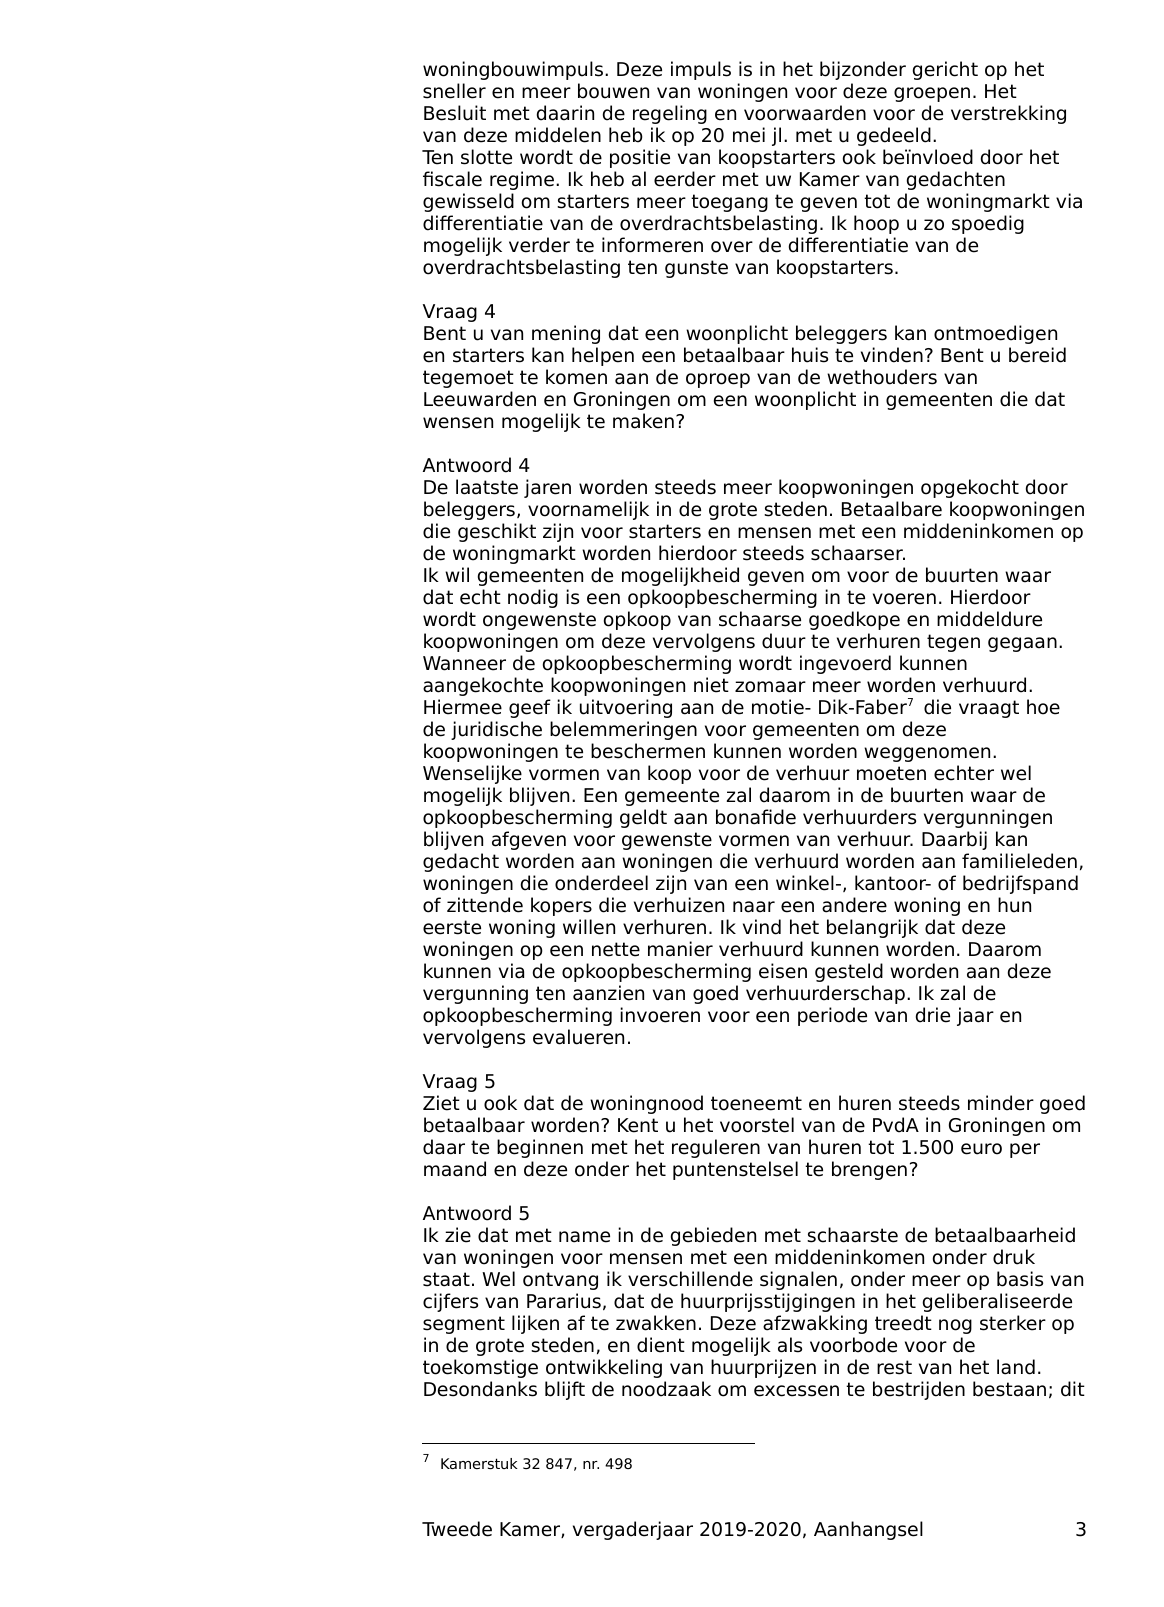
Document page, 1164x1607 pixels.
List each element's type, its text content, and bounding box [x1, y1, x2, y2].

text Ik wil gemeenten de mogelijkheid geven om voor de buurten waar dat echt nodig is een opkoopbescherming in te voeren. Hierdoor wordt ongewenste opkoop van schaarse goedkope en middeldure koopwoningen om deze vervolgens duur te verhuren tegen gegaan. Wanneer de opkoopbescherming wordt ingevoerd kunnen aangekochte koopwoningen niet zomaar meer worden verhuurd. Hiermee geef ik uitvoering aan de motie- Dik-Faber die vraagt hoe de juridische belemmeringen voor gemeenten om deze koopwoningen te beschermen kunnen worden weggenomen. [422, 565, 1087, 763]
text Vraag 4 [422, 301, 1087, 323]
text woningbouwimpuls. Deze impuls is in het bijzonder gericht op het sneller en meer bouwen van woningen voor deze groepen. Het Besluit met daarin de regeling en voorwaarden voor de verstrekking van deze middelen heb ik op 20 mei jl. met u gedeeld. [422, 59, 1087, 147]
text Ziet u ook dat de woningnood toeneemt en huren steeds minder goed betaalbaar worden? Kent u het voorstel van de PvdA in Groningen om daar te beginnen met het reguleren van huren tot 1.500 euro per maand en deze onder het puntenstelsel te brengen? [422, 1093, 1087, 1181]
text Bent u van mening dat een woonplicht beleggers kan ontmoedigen en starters kan helpen een betaalbaar huis te vinden? Bent u bereid tegemoet te komen aan de oproep van de wethouders van Leeuwarden en Groningen om een woonplicht in gemeenten die dat wensen mogelijk te maken? [422, 323, 1087, 433]
text Ik zie dat met name in de gebieden met schaarste de betaalbaarheid van woningen voor mensen met een middeninkomen onder druk staat. Wel ontvang ik verschillende signalen, onder meer op basis van cijfers van Pararius, dat de huurprijsstijgingen in het geliberaliseerde segment lijken af te zwakken. Deze afzwakking treedt nog sterker op in de grote steden, en dient mogelijk als voorbode voor de toekomstige ontwikkeling van huurprijzen in de rest van het land. Desondanks blijft de noodzaak om excessen te bestrijden bestaan; dit [422, 1225, 1087, 1401]
text Antwoord 5 [422, 1203, 1087, 1225]
text Wenselijke vormen van koop voor de verhuur moeten echter wel mogelijk blijven. Een gemeente zal daarom in de buurten waar de opkoopbescherming geldt aan bonafide verhuurders vergunningen blijven afgeven voor gewenste vormen van verhuur. Daarbij kan gedacht worden aan woningen die verhuurd worden aan familieleden, woningen die onderdeel zijn van een winkel-, kantoor- of bedrijfspand of zittende kopers die verhuizen naar een andere woning en hun eerste woning willen verhuren. Ik vind het belangrijk dat deze woningen op een nette manier verhuurd kunnen worden. Daarom kunnen via de opkoopbescherming eisen gesteld worden aan deze vergunning ten aanzien van goed verhuurderschap. Ik zal de opkoopbescherming invoeren voor een periode van drie jaar en vervolgens evalueren. [422, 763, 1087, 1048]
text Vraag 5 [422, 1071, 1087, 1093]
text Ten slotte wordt de positie van koopstarters ook beïnvloed door het fiscale regime. Ik heb al eerder met uw Kamer van gedachten gewisseld om starters meer toegang te geven tot de woningmarkt via differentiatie van de overdrachtsbelasting. Ik hoop u zo spoedig mogelijk verder te informeren over de differentiatie van de overdrachtsbelasting ten gunste van koopstarters. [422, 147, 1087, 279]
text Kamerstuk 32 847, nr. 498 [422, 1452, 1087, 1474]
text Antwoord 4 [422, 455, 1087, 477]
text De laatste jaren worden steeds meer koopwoningen opgekocht door beleggers, voornamelijk in de grote steden. Betaalbare koopwoningen die geschikt zijn voor starters en mensen met een middeninkomen op de woningmarkt worden hierdoor steeds schaarser. [422, 477, 1087, 565]
